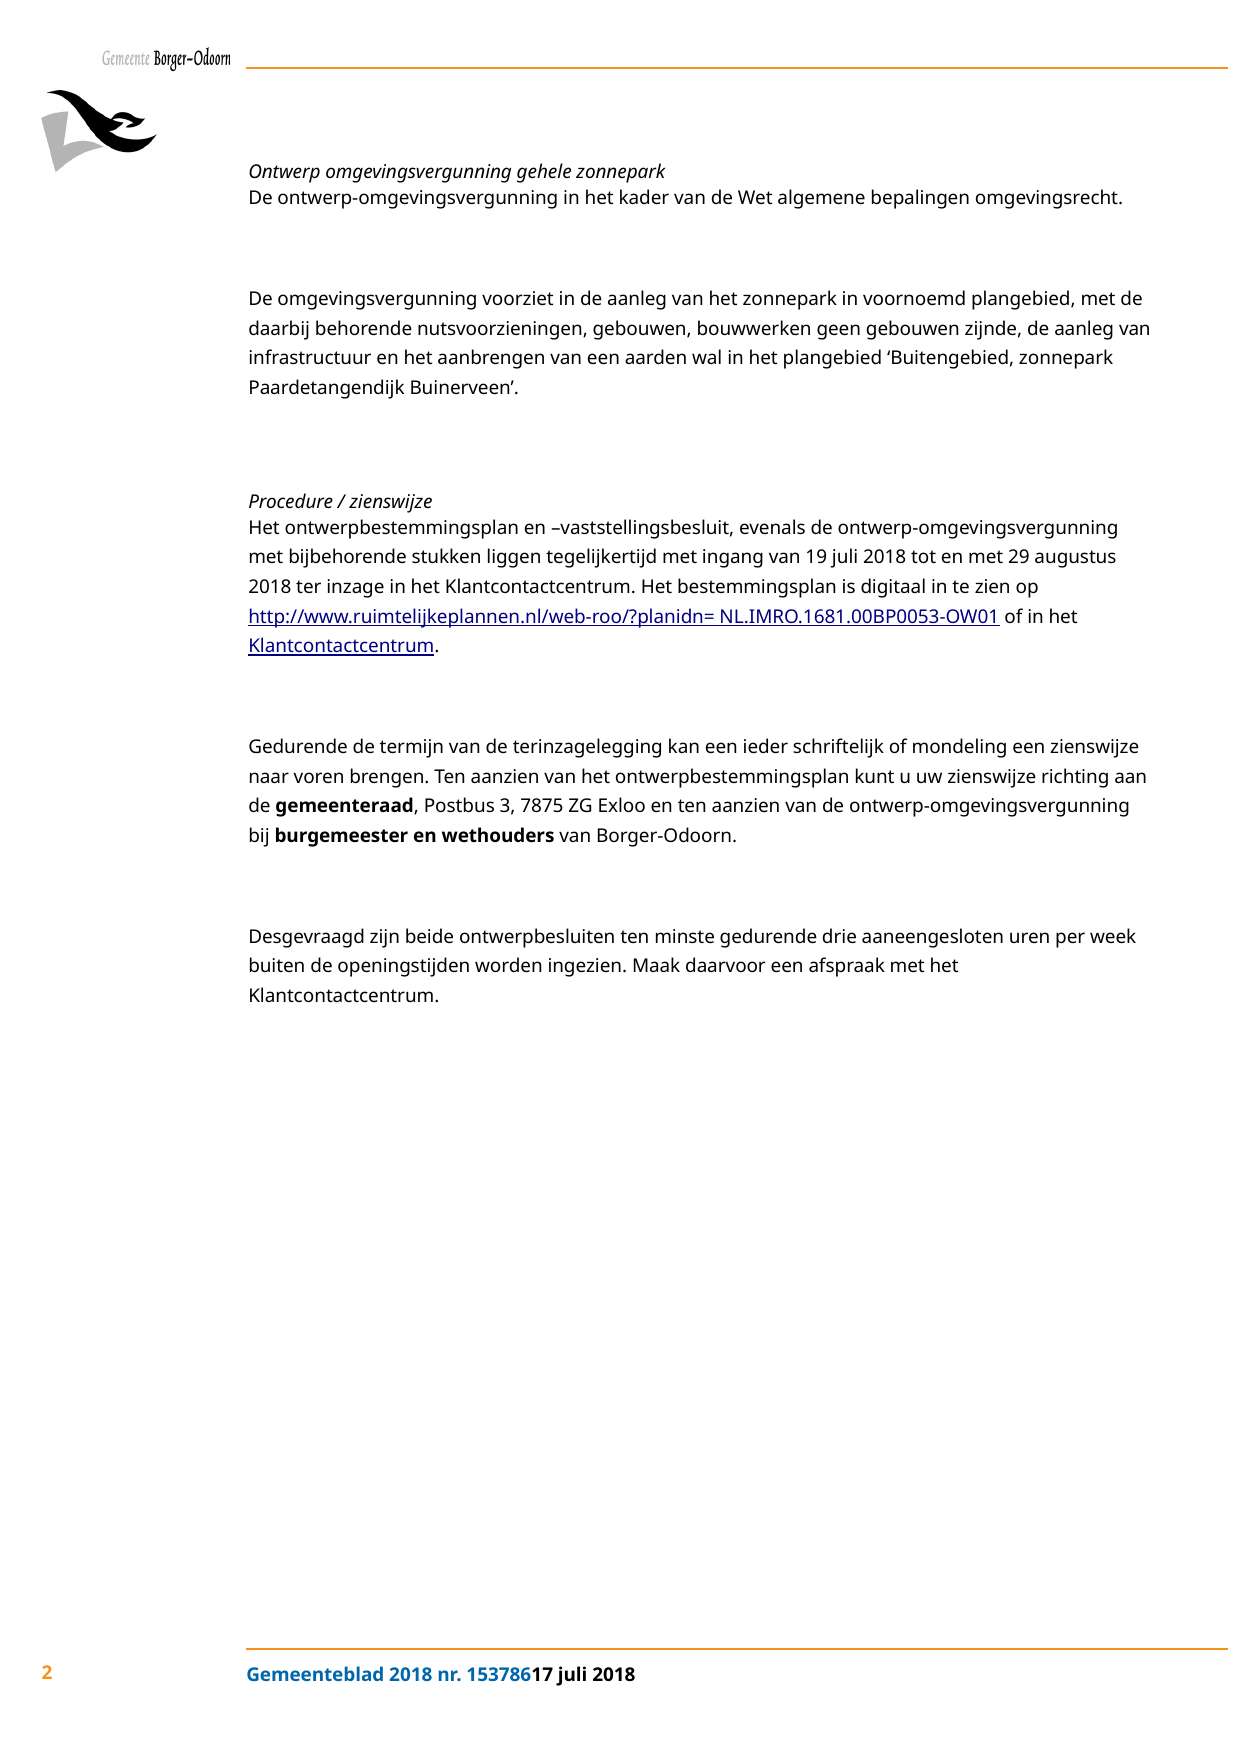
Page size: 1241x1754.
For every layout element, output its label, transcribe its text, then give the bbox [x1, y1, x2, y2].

text Desgevraagd zijn beide ontwerpbesluiten ten minste gedurende drie aaneengesloten uren per week buiten de openingstijden worden ingezien. Maak daarvoor een afspraak met het Klantcontactcentrum. [248, 923, 1152, 1008]
text Procedure / zienswijze [248, 488, 1152, 514]
text De ontwerp-omgevingsvergunning in het kader van de Wet algemene bepalingen omgevingsrecht. [248, 184, 1152, 210]
text Gedurende de termijn van de terinzagelegging kan een ieder schriftelijk of mondeling een zienswijze naar voren brengen. Ten aanzien van het ontwerpbestemmingsplan kunt u uw zienswijze richting aan de gemeenteraad, Postbus 3, 7875 ZG Exloo en ten aanzien van de ontwerp-omgevingsvergunning bij burgemeester en wethouders van Borger-Odoorn. [248, 733, 1152, 848]
text De omgevingsvergunning voorziet in de aanleg van het zonnepark in voornoemd plangebied, met de daarbij behorende nutsvoorzieningen, gebouwen, bouwwerken geen gebouwen zijnde, de aanleg van infrastructuur en het aanbrengen van een aarden wal in het plangebied ‘Buitengebied, zonnepark Paardetangendijk Buinerveen’. [248, 285, 1152, 400]
text Het ontwerpbestemmingsplan en –vaststellingsbesluit, evenals de ontwerp-omgevingsvergunning met bijbehorende stukken liggen tegelijkertijd met ingang van 19 juli 2018 tot en met 29 augustus 2018 ter inzage in het Klantcontactcentrum. Het bestemmingsplan is digitaal in te zien op http://www.ruimtelijkeplannen.nl/web-roo/?planidn= NL.IMRO.1681.00BP0053-OW01 of in het Klantcontactcentrum. [248, 514, 1152, 658]
picture [41, 47, 231, 172]
text Ontwerp omgevingsvergunning gehele zonnepark [248, 159, 1152, 184]
